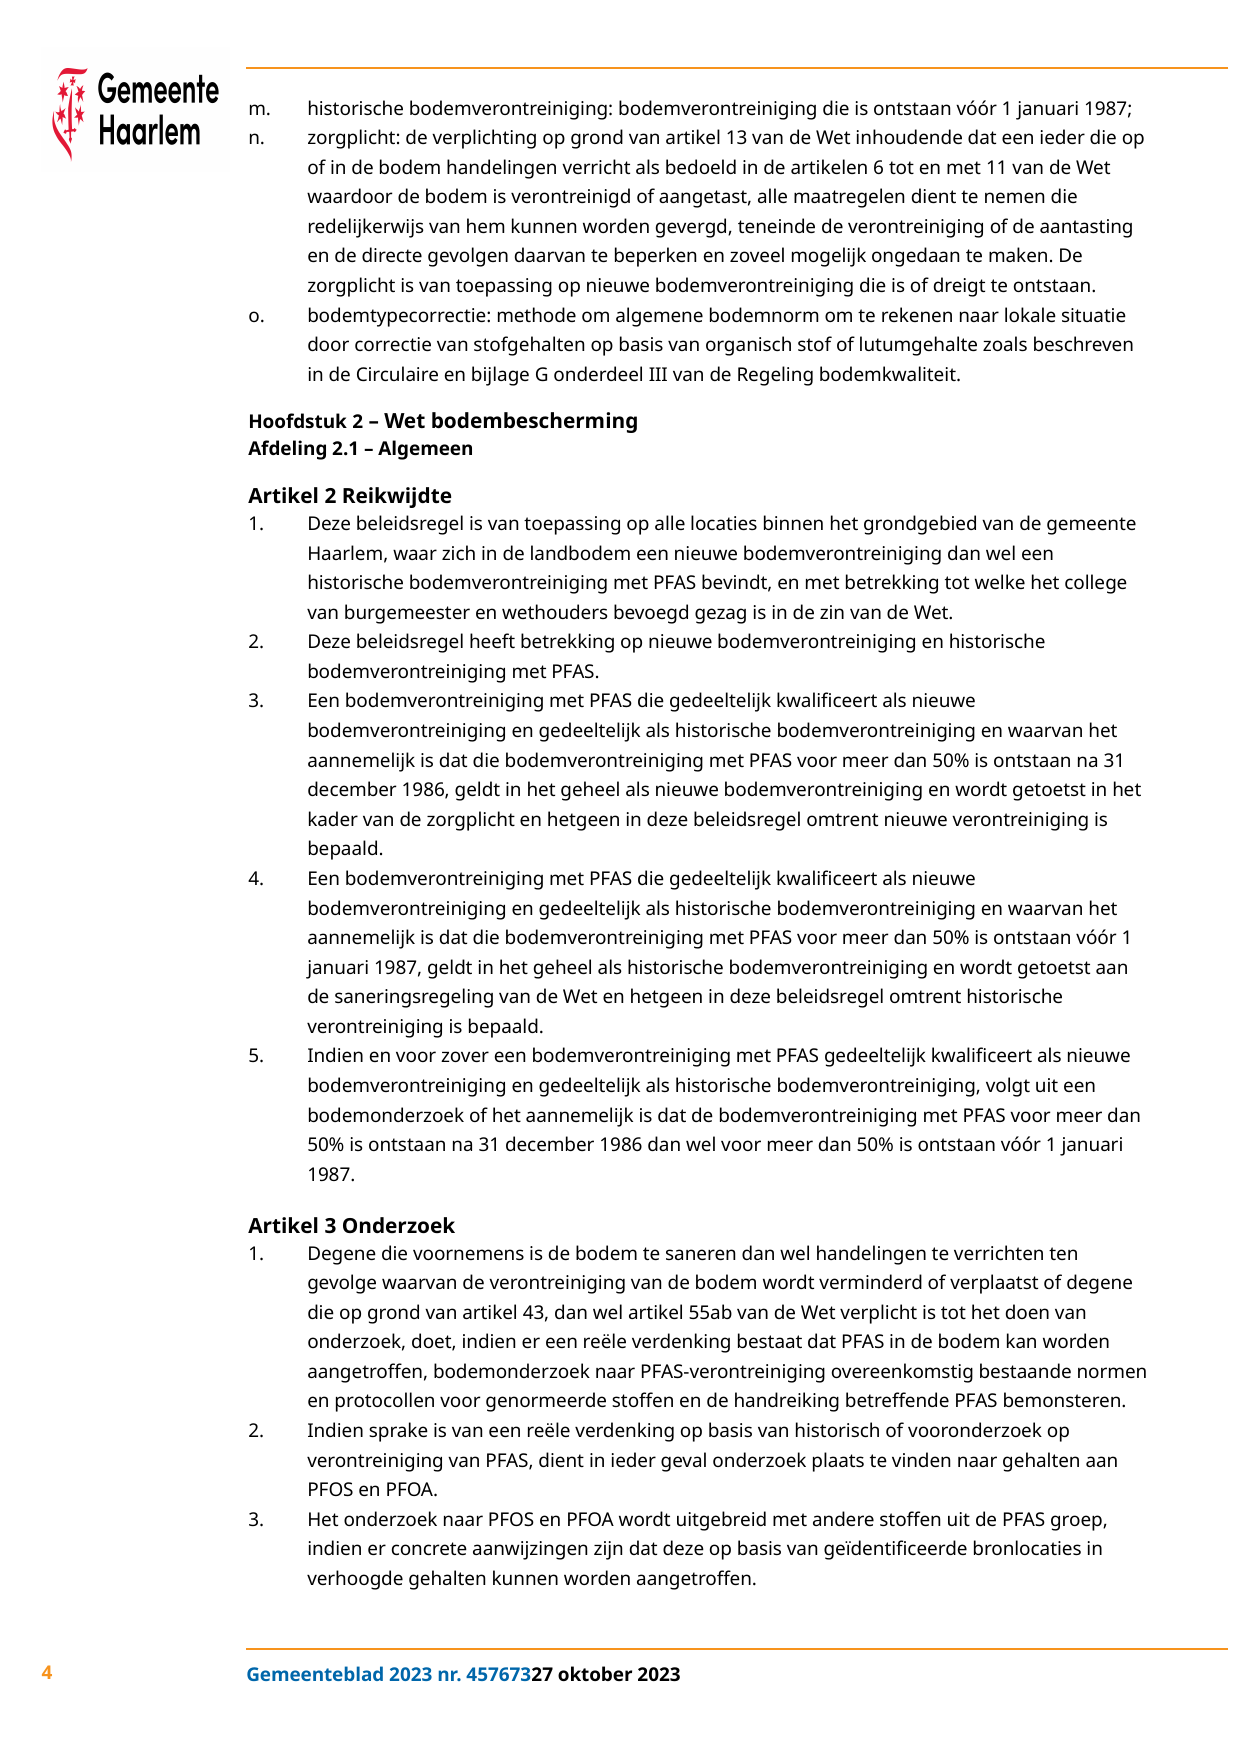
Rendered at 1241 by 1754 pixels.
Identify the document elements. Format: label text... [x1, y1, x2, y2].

list bodemtypecorrectie: methode om algemene bodemnorm om te rekenen naar lokale situatie door correctie van stofgehalten op basis van organisch stof of lutumgehalte zoals beschreven in de Circulaire en bijlage G onderdeel III van de Regeling bodemkwaliteit. [248, 302, 1152, 387]
text Artikel 3 Onderzoek [248, 1211, 1152, 1240]
list Indien sprake is van een reële verdenking op basis van historisch of vooronderzoek op verontreiniging van PFAS, dient in ieder geval onderzoek plaats te vinden naar gehalten aan PFOS en PFOA. [248, 1417, 1152, 1502]
list Degene die voornemens is de bodem te saneren dan wel handelingen te verrichten ten gevolge waarvan de verontreiniging van de bodem wordt verminderd of verplaatst of degene die op grond van artikel 43, dan wel artikel 55ab van de Wet verplicht is tot het doen van onderzoek, doet, indien er een reële verdenking bestaat dat PFAS in de bodem kan worden aangetroffen, bodemonderzoek naar PFAS-verontreiniging overeenkomstig bestaande normen en protocollen voor genormeerde stoffen en de handreiking betreffende PFAS bemonsteren. [248, 1240, 1152, 1413]
list Een bodemverontreiniging met PFAS die gedeeltelijk kwalificeert als nieuwe bodemverontreiniging en gedeeltelijk als historische bodemverontreiniging en waarvan het aannemelijk is dat die bodemverontreiniging met PFAS voor meer dan 50% is ontstaan vóór 1 januari 1987, geldt in het geheel als historische bodemverontreiniging en wordt getoetst aan de saneringsregeling van de Wet en hetgeen in deze beleidsregel omtrent historische verontreiniging is bepaald. [248, 865, 1152, 1039]
list Het onderzoek naar PFOS en PFOA wordt uitgebreid met andere stoffen uit de PFAS groep, indien er concrete aanwijzingen zijn dat deze op basis van geïdentificeerde bronlocaties in verhoogde gehalten kunnen worden aangetroffen. [248, 1506, 1152, 1591]
list historische bodemverontreiniging: bodemverontreiniging die is ontstaan vóór 1 januari 1987; [248, 95, 1152, 121]
list Deze beleidsregel heeft betrekking op nieuwe bodemverontreiniging en historische bodemverontreiniging met PFAS. [248, 628, 1152, 684]
list Indien en voor zover een bodemverontreiniging met PFAS gedeeltelijk kwalificeert als nieuwe bodemverontreiniging en gedeeltelijk als historische bodemverontreiniging, volgt uit een bodemonderzoek of het aannemelijk is dat de bodemverontreiniging met PFAS voor meer dan 50% is ontstaan na 31 december 1986 dan wel voor meer dan 50% is ontstaan vóór 1 januari 1987. [248, 1043, 1152, 1187]
picture [41, 47, 231, 172]
list zorgplicht: de verplichting op grond van artikel 13 van de Wet inhoudende dat een ieder die op of in de bodem handelingen verricht als bedoeld in de artikelen 6 tot en met 11 van de Wet waardoor de bodem is verontreinigd of aangetast, alle maatregelen dient te nemen die redelijkerwijs van hem kunnen worden gevergd, teneinde de verontreiniging of de aantasting en de directe gevolgen daarvan te beperken en zoveel mogelijk ongedaan te maken. De zorgplicht is van toepassing op nieuwe bodemverontreiniging die is of dreigt te ontstaan. [248, 124, 1152, 298]
text Hoofdstuk 2 – Wet bodembescherming [248, 407, 1152, 435]
list Een bodemverontreiniging met PFAS die gedeeltelijk kwalificeert als nieuwe bodemverontreiniging en gedeeltelijk als historische bodemverontreiniging en waarvan het aannemelijk is dat die bodemverontreiniging met PFAS voor meer dan 50% is ontstaan na 31 december 1986, geldt in het geheel als nieuwe bodemverontreiniging en wordt getoetst in het kader van de zorgplicht en hetgeen in deze beleidsregel omtrent nieuwe verontreiniging is bepaald. [248, 688, 1152, 861]
text Afdeling 2.1 – Algemeen [248, 435, 1152, 461]
list Deze beleidsregel is van toepassing op alle locaties binnen het grondgebied van de gemeente Haarlem, waar zich in de landbodem een nieuwe bodemverontreiniging dan wel een historische bodemverontreiniging met PFAS bevindt, en met betrekking tot welke het college van burgemeester en wethouders bevoegd gezag is in de zin van de Wet. [248, 510, 1152, 624]
text Artikel 2 Reikwijdte [248, 482, 1152, 510]
